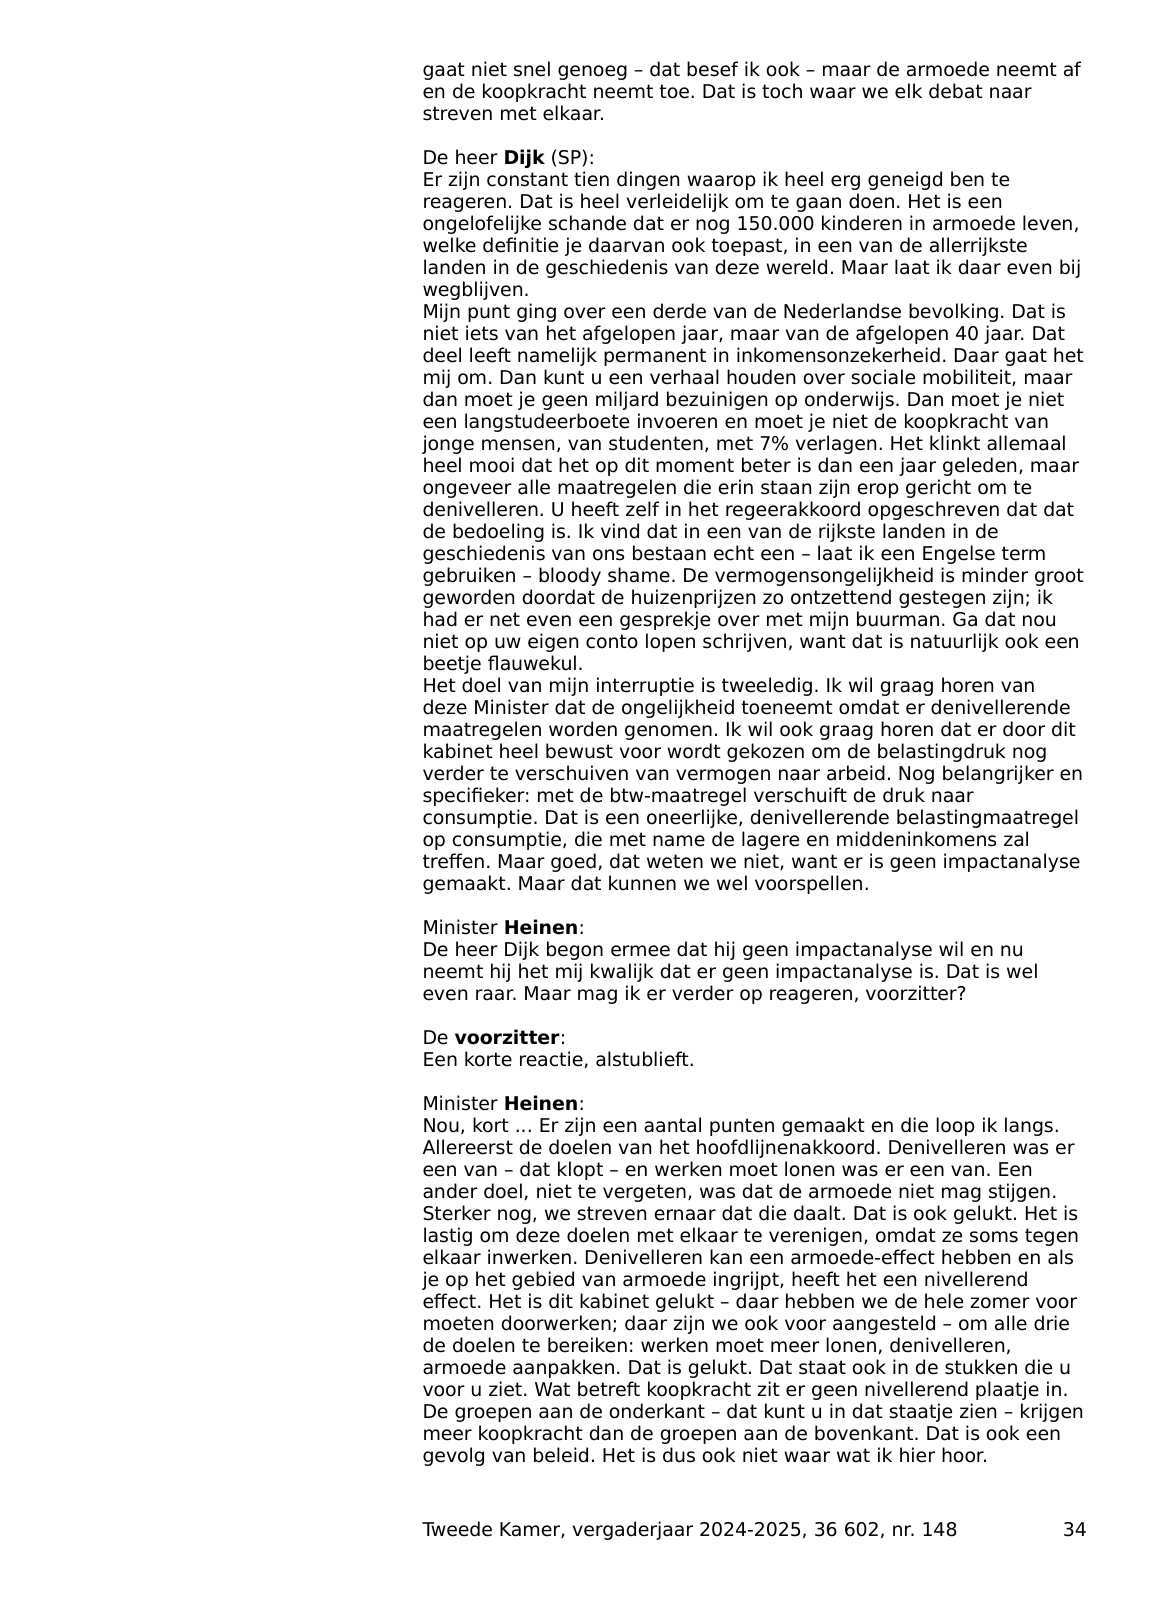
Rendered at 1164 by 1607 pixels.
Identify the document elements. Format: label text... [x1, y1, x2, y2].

text Minister Heinen: [422, 917, 1087, 939]
text De voorzitter: [422, 1027, 1087, 1049]
text Er zijn constant tien dingen waarop ik heel erg geneigd ben te reageren. Dat is heel verleidelijk om te gaan doen. Het is een ongelofelijke schande dat er nog 150.000 kinderen in armoede leven, welke definitie je daarvan ook toepast, in een van de allerrijkste landen in de geschiedenis van deze wereld. Maar laat ik daar even bij wegblijven. [422, 169, 1087, 301]
text Het doel van mijn interruptie is tweeledig. Ik wil graag horen van deze Minister dat de ongelijkheid toeneemt omdat er denivellerende maatregelen worden genomen. Ik wil ook graag horen dat er door dit kabinet heel bewust voor wordt gekozen om de belastingdruk nog verder te verschuiven van vermogen naar arbeid. Nog belangrijker en specifieker: met de btw-maatregel verschuift de druk naar consumptie. Dat is een oneerlijke, denivellerende belastingmaatregel op consumptie, die met name de lagere en middeninkomens zal treffen. Maar goed, dat weten we niet, want er is geen impactanalyse gemaakt. Maar dat kunnen we wel voorspellen. [422, 675, 1087, 894]
text Minister Heinen: [422, 1093, 1087, 1115]
text De heer Dijk (SP): [422, 147, 1087, 169]
text Nou, kort ... Er zijn een aantal punten gemaakt en die loop ik langs. Allereerst de doelen van het hoofdlijnenakkoord. Denivelleren was er een van – dat klopt – en werken moet lonen was er een van. Een ander doel, niet te vergeten, was dat de armoede niet mag stijgen. Sterker nog, we streven ernaar dat die daalt. Dat is ook gelukt. Het is lastig om deze doelen met elkaar te verenigen, omdat ze soms tegen elkaar inwerken. Denivelleren kan een armoede-effect hebben en als je op het gebied van armoede ingrijpt, heeft het een nivellerend effect. Het is dit kabinet gelukt – daar hebben we de hele zomer voor moeten doorwerken; daar zijn we ook voor aangesteld – om alle drie de doelen te bereiken: werken moet meer lonen, denivelleren, armoede aanpakken. Dat is gelukt. Dat staat ook in de stukken die u voor u ziet. Wat betreft koopkracht zit er geen nivellerend plaatje in. De groepen aan de onderkant – dat kunt u in dat staatje zien – krijgen meer koopkracht dan de groepen aan de bovenkant. Dat is ook een gevolg van beleid. Het is dus ook niet waar wat ik hier hoor. [422, 1115, 1087, 1467]
text Mijn punt ging over een derde van de Nederlandse bevolking. Dat is niet iets van het afgelopen jaar, maar van de afgelopen 40 jaar. Dat deel leeft namelijk permanent in inkomensonzekerheid. Daar gaat het mij om. Dan kunt u een verhaal houden over sociale mobiliteit, maar dan moet je geen miljard bezuinigen op onderwijs. Dan moet je niet een langstudeerboete invoeren en moet je niet de koopkracht van jonge mensen, van studenten, met 7% verlagen. Het klinkt allemaal heel mooi dat het op dit moment beter is dan een jaar geleden, maar ongeveer alle maatregelen die erin staan zijn erop gericht om te denivelleren. U heeft zelf in het regeerakkoord opgeschreven dat dat de bedoeling is. Ik vind dat in een van de rijkste landen in de geschiedenis van ons bestaan echt een – laat ik een Engelse term gebruiken – bloody shame. De vermogensongelijkheid is minder groot geworden doordat de huizenprijzen zo ontzettend gestegen zijn; ik had er net even een gesprekje over met mijn buurman. Ga dat nou niet op uw eigen conto lopen schrijven, want dat is natuurlijk ook een beetje flauwekul. [422, 301, 1087, 675]
text gaat niet snel genoeg – dat besef ik ook – maar de armoede neemt af en de koopkracht neemt toe. Dat is toch waar we elk debat naar streven met elkaar. [422, 59, 1087, 125]
text Een korte reactie, alstublieft. [422, 1049, 1087, 1071]
text De heer Dijk begon ermee dat hij geen impactanalyse wil en nu neemt hij het mij kwalijk dat er geen impactanalyse is. Dat is wel even raar. Maar mag ik er verder op reageren, voorzitter? [422, 939, 1087, 1004]
